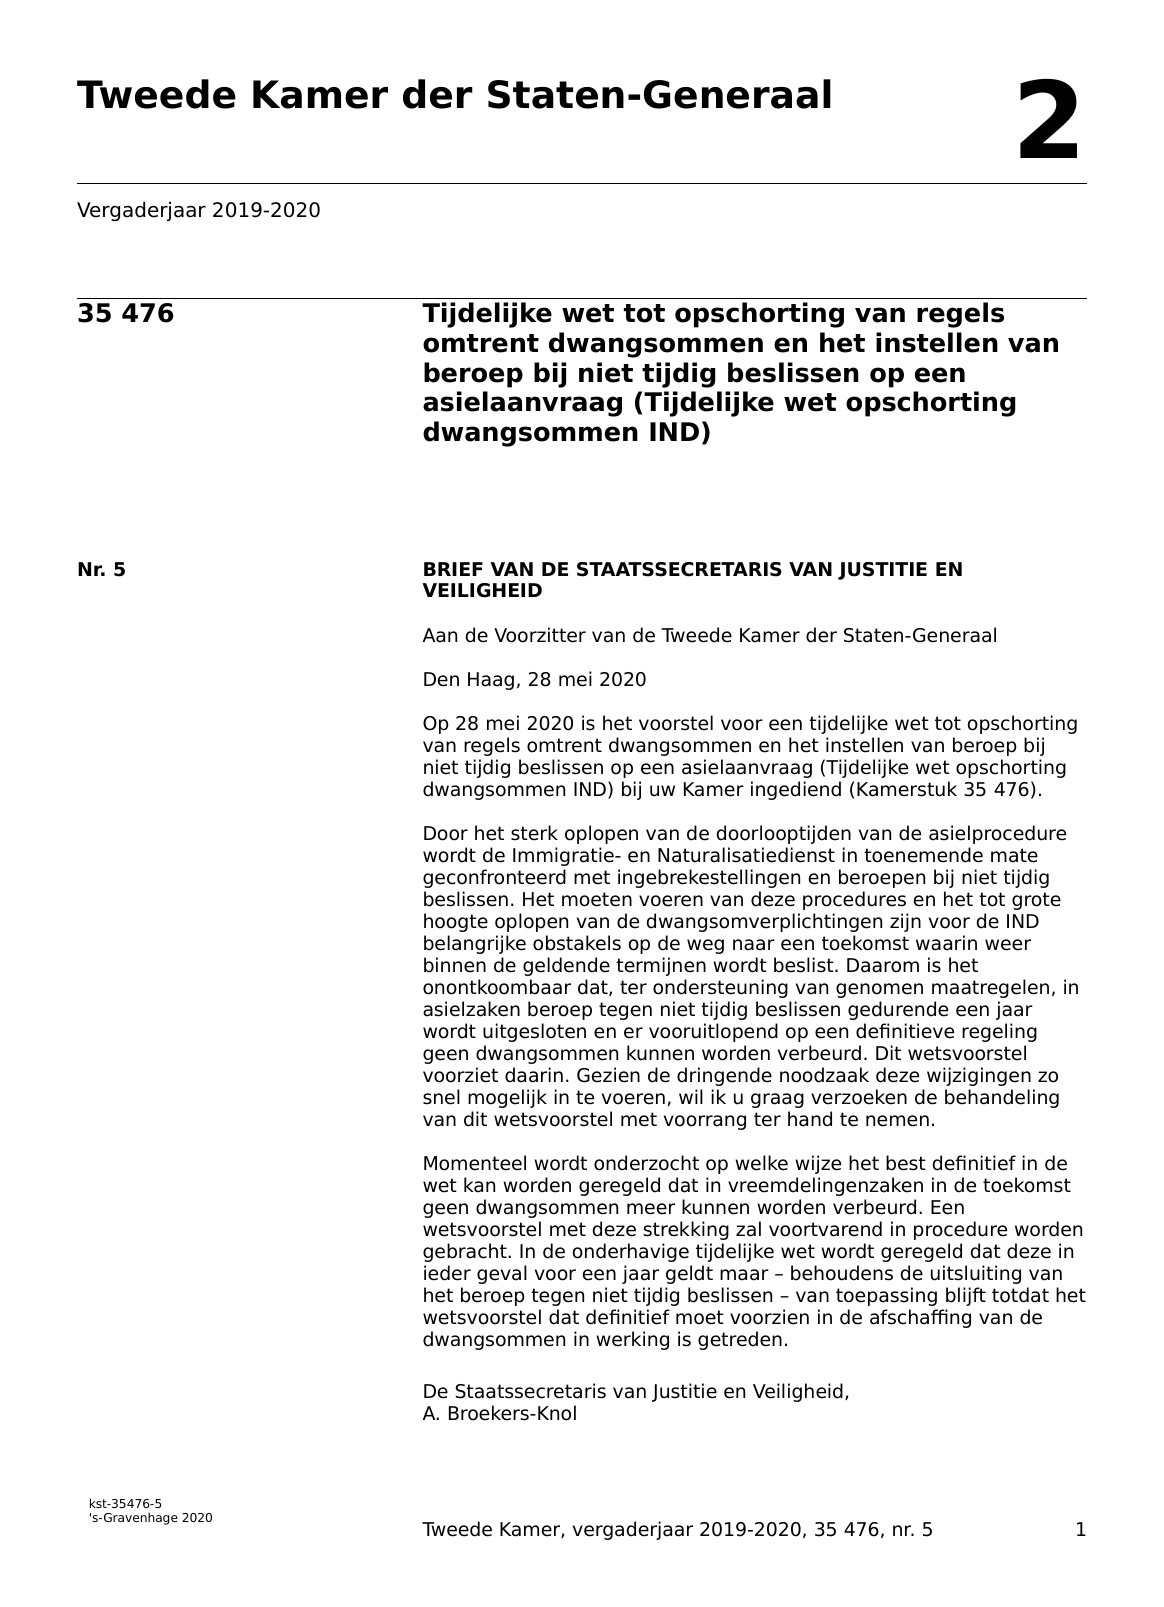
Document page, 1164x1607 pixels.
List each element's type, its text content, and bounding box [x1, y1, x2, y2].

subtitle Nr. 5 BRIEF VAN DE STAATSSECRETARIS VAN JUSTITIE EN VEILIGHEID [77, 558, 1087, 602]
table_cell Vergaderjaar 2019-2020 [77, 184, 1087, 298]
text Momenteel wordt onderzocht op welke wijze het best definitief in de wet kan worden geregeld dat in vreemdelingenzaken in de toekomst geen dwangsommen meer kunnen worden verbeurd. Een wetsvoorstel met deze strekking zal voortvarend in procedure worden gebracht. In de onderhavige tijdelijke wet wordt geregeld dat deze in ieder geval voor een jaar geldt maar – behoudens de uitsluiting van het beroep tegen niet tijdig beslissen – van toepassing blijft totdat het wetsvoorstel dat definitief moet voorzien in de afschaffing van de dwangsommen in werking is getreden. [422, 1153, 1087, 1351]
table_header 2 [886, 59, 1087, 183]
text Den Haag, 28 mei 2020 [422, 669, 1087, 691]
table_header Tweede Kamer der Staten-Generaal [77, 59, 886, 183]
text Aan de Voorzitter van de Tweede Kamer der Staten-Generaal [422, 624, 1087, 647]
text 's-Gravenhage 2020 [88, 1511, 323, 1525]
subtitle 35 476 Tijdelijke wet tot opschorting van regels omtrent dwangsommen en het instellen van beroep bij niet tijdig beslissen op een asielaanvraag (Tijdelijke wet opschorting dwangsommen IND) [77, 299, 1087, 447]
text kst-35476-5 [88, 1497, 323, 1511]
text Op 28 mei 2020 is het voorstel voor een tijdelijke wet tot opschorting van regels omtrent dwangsommen en het instellen van beroep bij niet tijdig beslissen op een asielaanvraag (Tijdelijke wet opschorting dwangsommen IND) bij uw Kamer ingediend (Kamerstuk 35 476). [422, 713, 1087, 801]
text De Staatssecretaris van Justitie en Veiligheid, A. Broekers-Knol [422, 1381, 1087, 1425]
text Door het sterk oplopen van de doorlooptijden van de asielprocedure wordt de Immigratie- en Naturalisatiedienst in toenemende mate geconfronteerd met ingebrekestellingen en beroepen bij niet tijdig beslissen. Het moeten voeren van deze procedures en het tot grote hoogte oplopen van de dwangsomverplichtingen zijn voor de IND belangrijke obstakels op de weg naar een toekomst waarin weer binnen de geldende termijnen wordt beslist. Daarom is het onontkoombaar dat, ter ondersteuning van genomen maatregelen, in asielzaken beroep tegen niet tijdig beslissen gedurende een jaar wordt uitgesloten en er vooruitlopend op een definitieve regeling geen dwangsommen kunnen worden verbeurd. Dit wetsvoorstel voorziet daarin. Gezien de dringende noodzaak deze wijzigingen zo snel mogelijk in te voeren, wil ik u graag verzoeken de behandeling van dit wetsvoorstel met voorrang ter hand te nemen. [422, 823, 1087, 1131]
